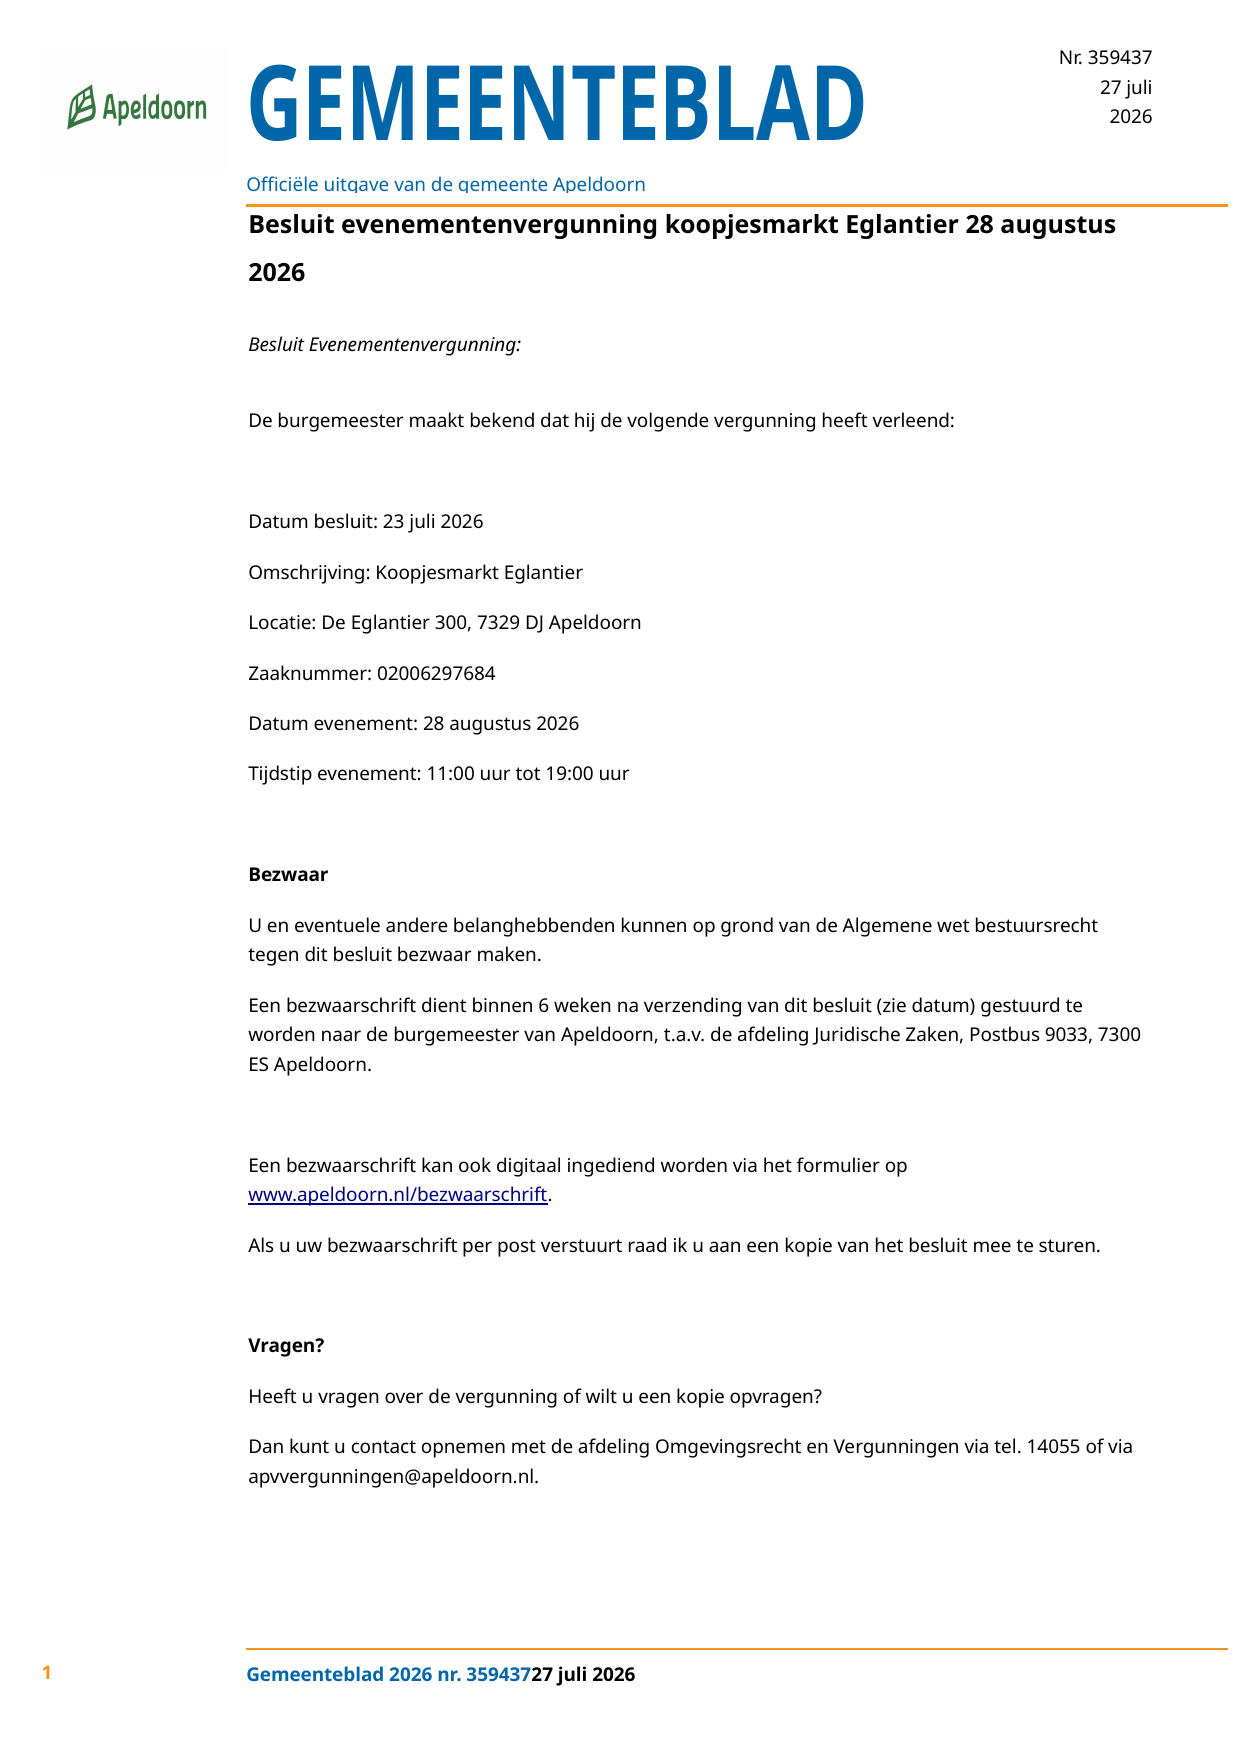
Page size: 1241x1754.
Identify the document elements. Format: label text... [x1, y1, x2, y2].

text Datum besluit: 23 juli 2026 [248, 508, 1152, 534]
text Zaaknummer: 02006297684 [248, 660, 1152, 685]
text Heeft u vragen over de vergunning of wilt u een kopie opvragen? [248, 1383, 1152, 1409]
text Als u uw bezwaarschrift per post verstuurt raad ik u aan een kopie van het besluit mee te sturen. [248, 1232, 1152, 1257]
text Locatie: De Eglantier 300, 7329 DJ Apeldoorn [248, 609, 1152, 635]
text Besluit Evenementenvergunning: [248, 331, 1152, 357]
text Een bezwaarschrift dient binnen 6 weken na verzending van dit besluit (zie datum) gestuurd te worden naar de burgemeester van Apeldoorn, t.a.v. de afdeling Juridische Zaken, Postbus 9033, 7300 ES Apeldoorn. [248, 992, 1152, 1077]
text Datum evenement: 28 augustus 2026 [248, 710, 1152, 736]
text Omschrijving: Koopjesmarkt Eglantier [248, 559, 1152, 584]
text Vragen? [248, 1333, 1152, 1358]
text Besluit evenementenvergunning koopjesmarkt Eglantier 28 augustus 2026 [248, 207, 1152, 288]
text De burgemeester maakt bekend dat hij de volgende vergunning heeft verleend: [248, 408, 1152, 433]
text Bezwaar [248, 861, 1152, 887]
text Een bezwaarschrift kan ook digitaal ingediend worden via het formulier op www.apeldoorn.nl/bezwaarschrift. [248, 1152, 1152, 1207]
text U en eventuele andere belanghebbenden kunnen op grond van de Algemene wet bestuursrecht tegen dit besluit bezwaar maken. [248, 912, 1152, 967]
picture [41, 47, 231, 172]
text Tijdstip evenement: 11:00 uur tot 19:00 uur [248, 761, 1152, 786]
text Dan kunt u contact opnemen met de afdeling Omgevingsrecht en Vergunningen via tel. 14055 of via apvvergunningen@apeldoorn.nl. [248, 1433, 1152, 1489]
